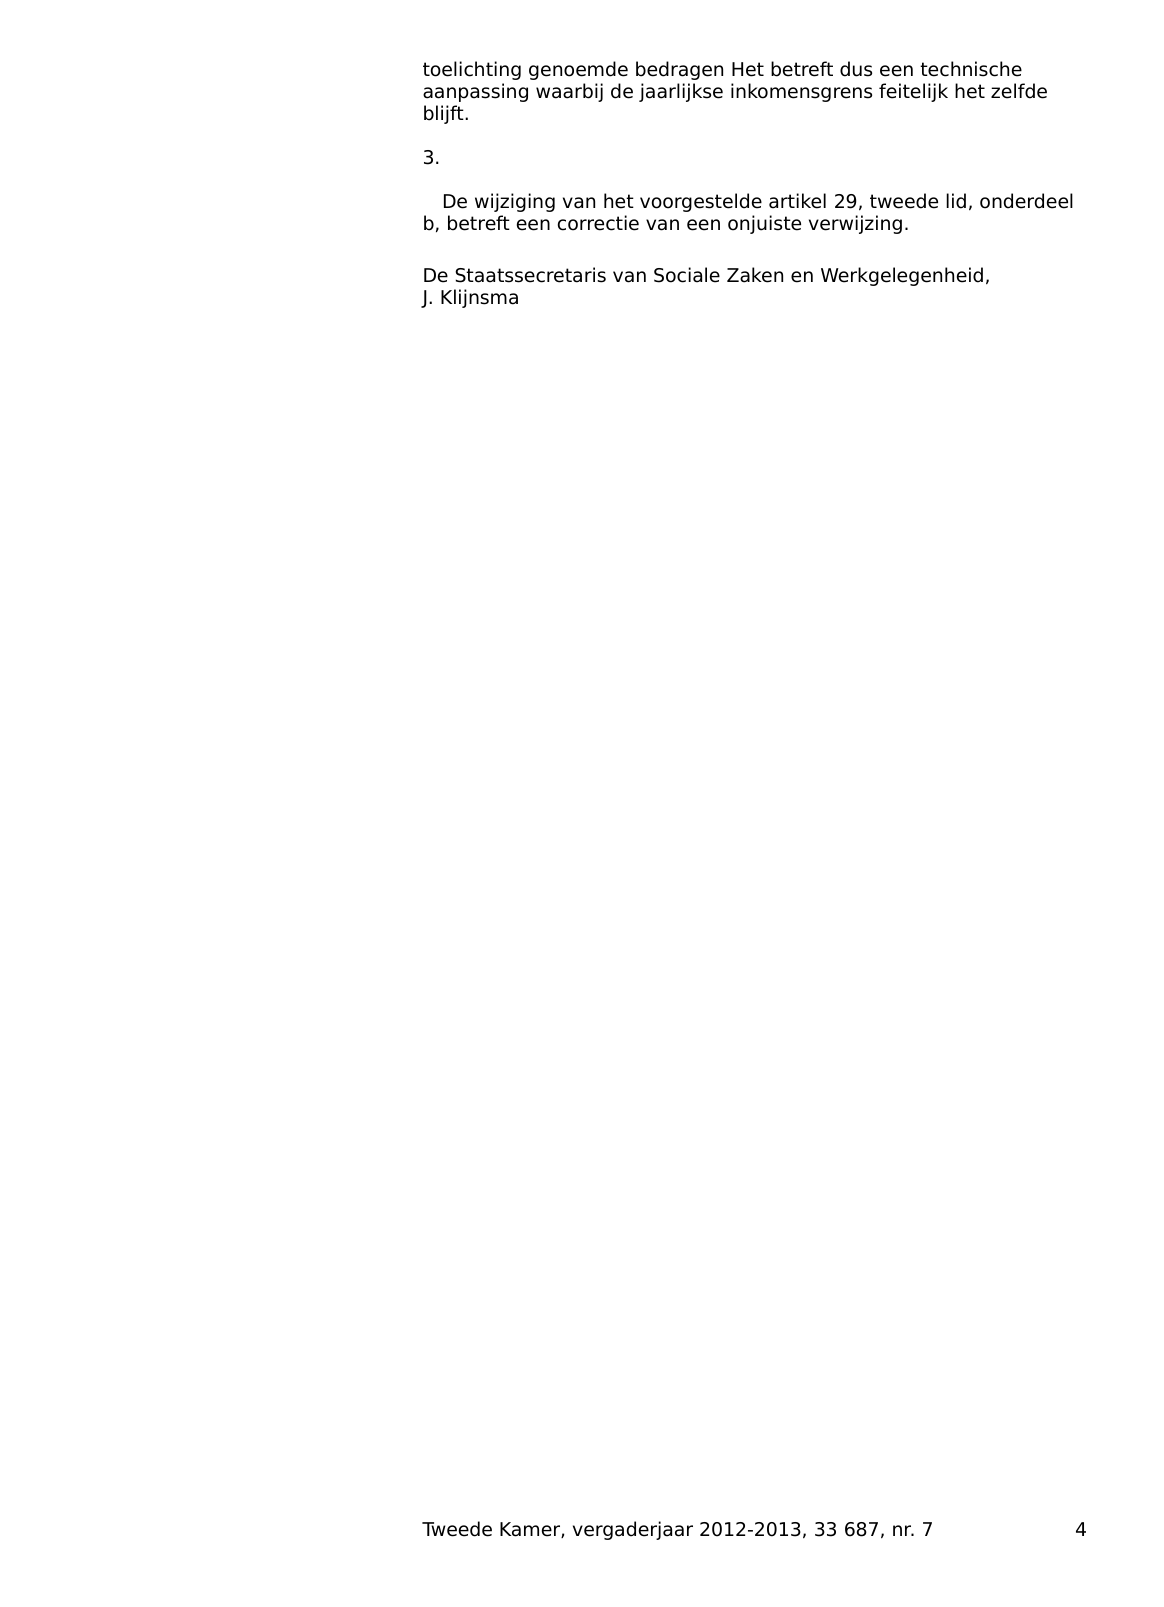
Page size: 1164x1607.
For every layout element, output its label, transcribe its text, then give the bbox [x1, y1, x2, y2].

text toelichting genoemde bedragen Het betreft dus een technische aanpassing waarbij de jaarlijkse inkomensgrens feitelijk het zelfde blijft. [422, 59, 1087, 125]
text De wijziging van het voorgestelde artikel 29, tweede lid, onderdeel b, betreft een correctie van een onjuiste verwijzing. [422, 191, 1087, 235]
subtitle 3. [422, 147, 1087, 169]
text De Staatssecretaris van Sociale Zaken en Werkgelegenheid, J. Klijnsma [422, 265, 1087, 309]
